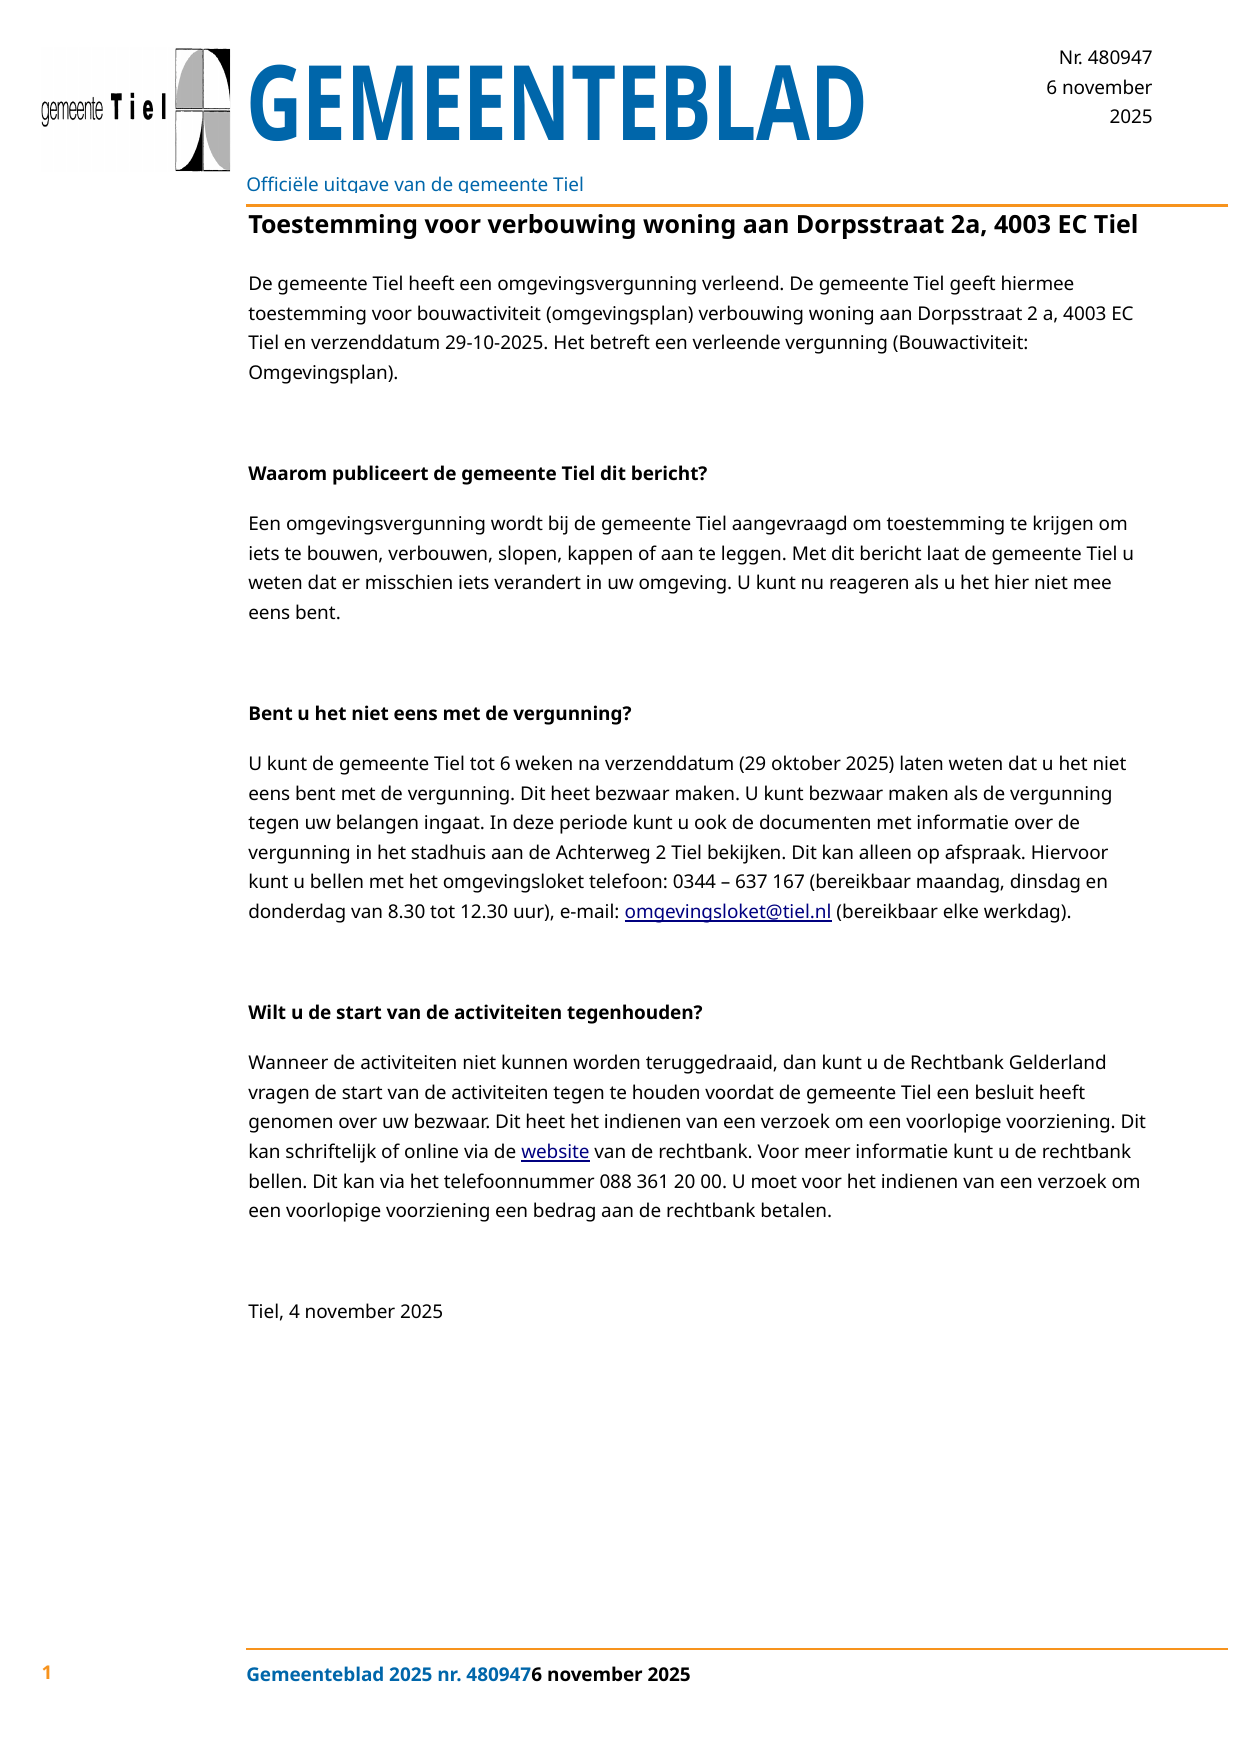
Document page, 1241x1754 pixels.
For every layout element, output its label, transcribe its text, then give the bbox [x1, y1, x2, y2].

text Bent u het niet eens met de vergunning? [248, 700, 1152, 726]
text De gemeente Tiel heeft een omgevingsvergunning verleend. De gemeente Tiel geeft hiermee toestemming voor bouwactiviteit (omgevingsplan) verbouwing woning aan Dorpsstraat 2 a, 4003 EC Tiel en verzenddatum 29-10-2025. Het betreft een verleende vergunning (Bouwactiviteit: Omgevingsplan). [248, 270, 1152, 385]
text Een omgevingsvergunning wordt bij de gemeente Tiel aangevraagd om toestemming te krijgen om iets te bouwen, verbouwen, slopen, kappen of aan te leggen. Met dit bericht laat de gemeente Tiel u weten dat er misschien iets verandert in uw omgeving. U kunt nu reageren als u het hier niet mee eens bent. [248, 510, 1152, 625]
text Toestemming voor verbouwing woning aan Dorpsstraat 2a, 4003 EC Tiel [248, 207, 1152, 241]
text Wanneer de activiteiten niet kunnen worden teruggedraaid, dan kunt u de Rechtbank Gelderland vragen de start van de activiteiten tegen te houden voordat de gemeente Tiel een besluit heeft genomen over uw bezwaar. Dit heet het indienen van een verzoek om een voorlopige voorziening. Dit kan schriftelijk of online via de website van de rechtbank. Voor meer informatie kunt u de rechtbank bellen. Dit kan via het telefoonnummer 088 361 20 00. U moet voor het indienen van een verzoek om een voorlopige voorziening een bedrag aan de rechtbank betalen. [248, 1049, 1152, 1223]
text Waarom publiceert de gemeente Tiel dit bericht? [248, 460, 1152, 486]
text Tiel, 4 november 2025 [248, 1298, 1152, 1324]
text Wilt u de start van de activiteiten tegenhouden? [248, 999, 1152, 1025]
text U kunt de gemeente Tiel tot 6 weken na verzenddatum (29 oktober 2025) laten weten dat u het niet eens bent met de vergunning. Dit heet bezwaar maken. U kunt bezwaar maken als de vergunning tegen uw belangen ingaat. In deze periode kunt u ook de documenten met informatie over de vergunning in het stadhuis aan de Achterweg 2 Tiel bekijken. Dit kan alleen op afspraak. Hiervoor kunt u bellen met het omgevingsloket telefoon: 0344 – 637 167 (bereikbaar maandag, dinsdag en donderdag van 8.30 tot 12.30 uur), e-mail: omgevingsloket@tiel.nl (bereikbaar elke werkdag). [248, 750, 1152, 924]
picture [41, 47, 231, 172]
